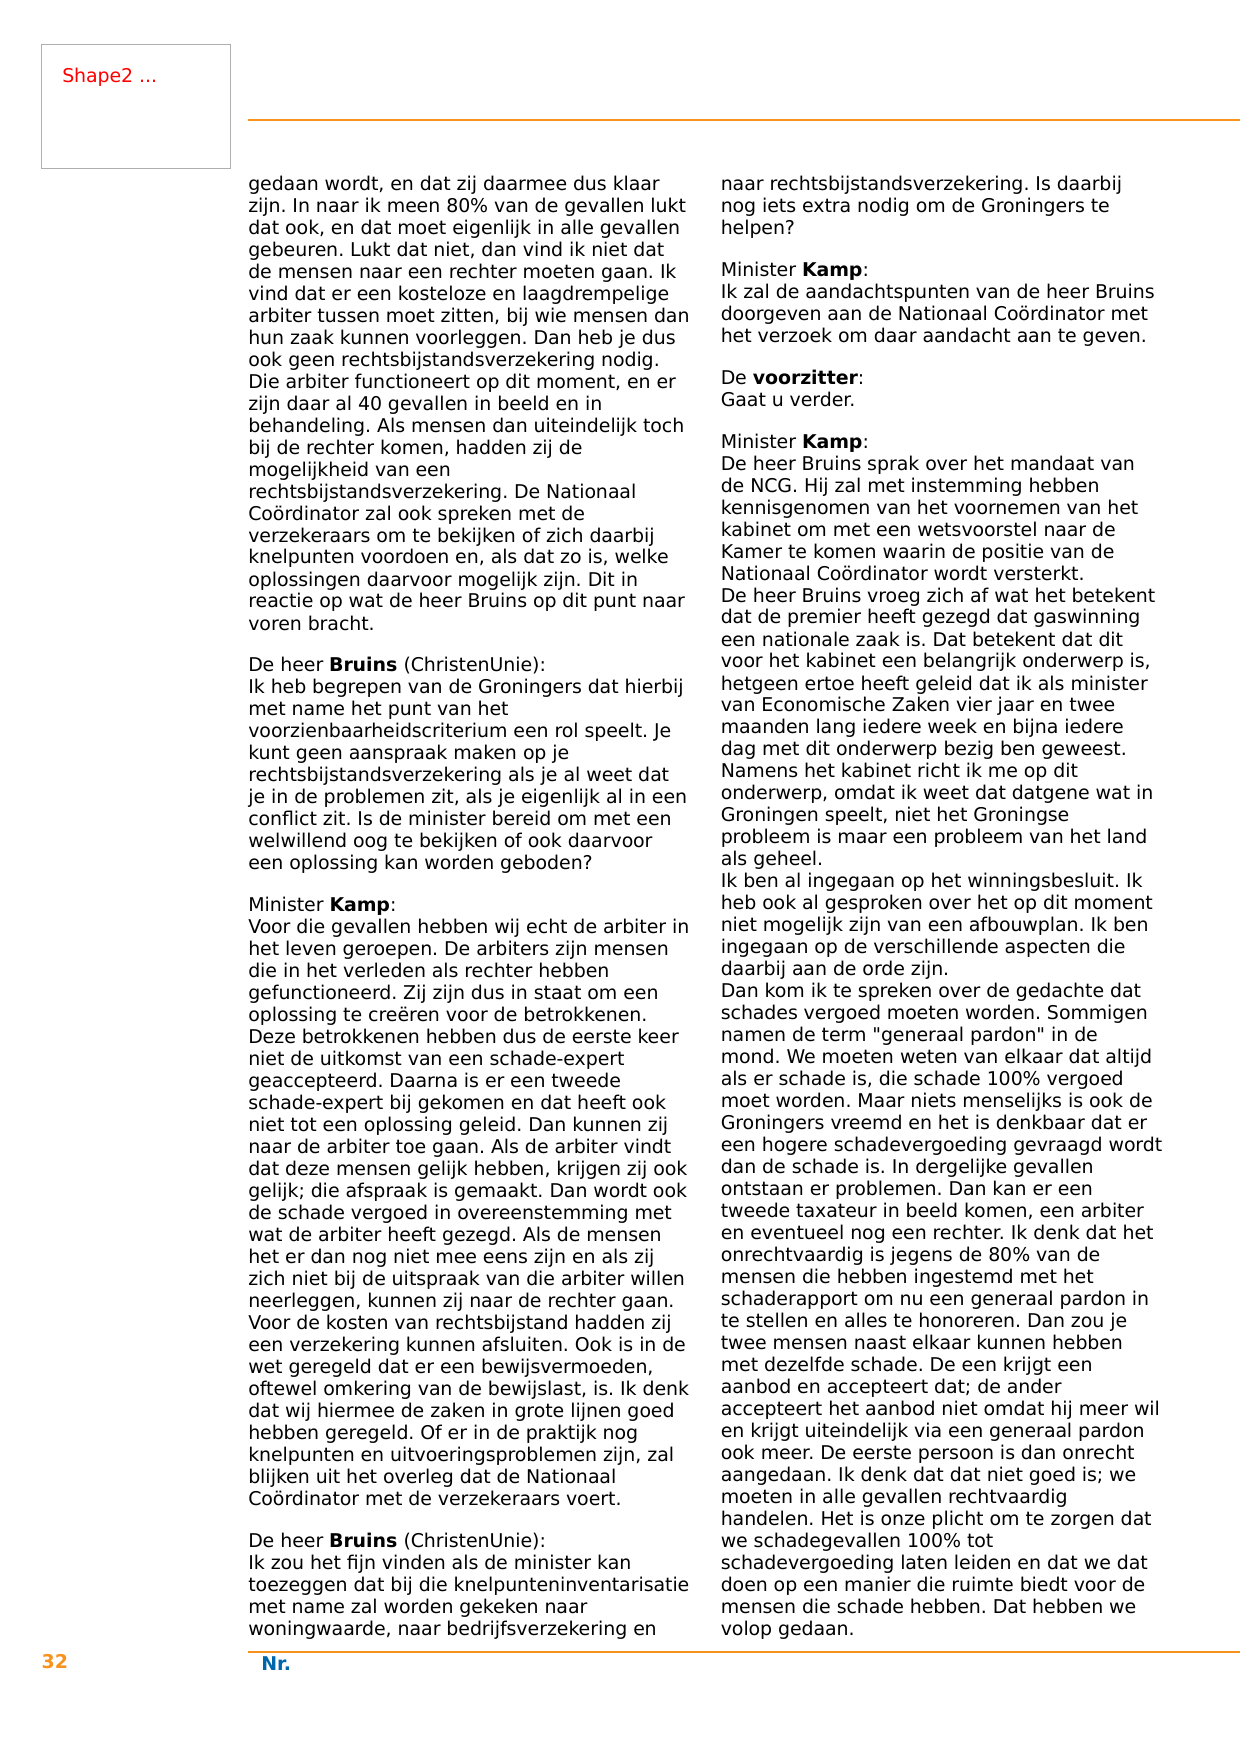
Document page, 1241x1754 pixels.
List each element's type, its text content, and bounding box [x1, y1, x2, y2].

text Ik heb begrepen van de Groningers dat hierbij met name het punt van het voorzienbaarheidscriterium een rol speelt. Je kunt geen aanspraak maken op je rechtsbijstandsverzekering als je al weet dat je in de problemen zit, als je eigenlijk al in een conflict zit. Is de minister bereid om met een welwillend oog te bekijken of ook daarvoor een oplossing kan worden geboden? [248, 676, 691, 874]
text Minister Kamp: [721, 431, 1163, 453]
text Ik zou het fijn vinden als de minister kan toezeggen dat bij die knelpunteninventarisatie met name zal worden gekeken naar woningwaarde, naar bedrijfsverzekering en [248, 1552, 691, 1639]
text Ik zal de aandachtspunten van de heer Bruins doorgeven aan de Nationaal Coördinator met het verzoek om daar aandacht aan te geven. [721, 281, 1163, 347]
text naar rechtsbijstandsverzekering. Is daarbij nog iets extra nodig om de Groningers te helpen? [721, 173, 1163, 239]
text Minister Kamp: [721, 259, 1163, 281]
text Voor die gevallen hebben wij echt de arbiter in het leven geroepen. De arbiters zijn mensen die in het verleden als rechter hebben gefunctioneerd. Zij zijn dus in staat om een oplossing te creëren voor de betrokkenen. Deze betrokkenen hebben dus de eerste keer niet de uitkomst van een schade-expert geaccepteerd. Daarna is er een tweede schade-expert bij gekomen en dat heeft ook niet tot een oplossing geleid. Dan kunnen zij naar de arbiter toe gaan. Als de arbiter vindt dat deze mensen gelijk hebben, krijgen zij ook gelijk; die afspraak is gemaakt. Dan wordt ook de schade vergoed in overeenstemming met wat de arbiter heeft gezegd. Als de mensen het er dan nog niet mee eens zijn en als zij zich niet bij de uitspraak van die arbiter willen neerleggen, kunnen zij naar de rechter gaan. Voor de kosten van rechtsbijstand hadden zij een verzekering kunnen afsluiten. Ook is in de wet geregeld dat er een bewijsvermoeden, oftewel omkering van de bewijslast, is. Ik denk dat wij hiermee de zaken in grote lijnen goed hebben geregeld. Of er in de praktijk nog knelpunten en uitvoeringsproblemen zijn, zal blijken uit het overleg dat de Nationaal Coördinator met de verzekeraars voert. [248, 916, 691, 1509]
text De heer Bruins sprak over het mandaat van de NCG. Hij zal met instemming hebben kennisgenomen van het voornemen van het kabinet om met een wetsvoorstel naar de Kamer te komen waarin de positie van de Nationaal Coördinator wordt versterkt. [721, 453, 1163, 584]
text gedaan wordt, en dat zij daarmee dus klaar zijn. In naar ik meen 80% van de gevallen lukt dat ook, en dat moet eigenlijk in alle gevallen gebeuren. Lukt dat niet, dan vind ik niet dat de mensen naar een rechter moeten gaan. Ik vind dat er een kosteloze en laagdrempelige arbiter tussen moet zitten, bij wie mensen dan hun zaak kunnen voorleggen. Dan heb je dus ook geen rechtsbijstandsverzekering nodig. Die arbiter functioneert op dit moment, en er zijn daar al 40 gevallen in beeld en in behandeling. Als mensen dan uiteindelijk toch bij de rechter komen, hadden zij de mogelijkheid van een rechtsbijstandsverzekering. De Nationaal Coördinator zal ook spreken met de verzekeraars om te bekijken of zich daarbij knelpunten voordoen en, als dat zo is, welke oplossingen daarvoor mogelijk zijn. Dit in reactie op wat de heer Bruins op dit punt naar voren bracht. [248, 173, 691, 634]
text Ik ben al ingegaan op het winningsbesluit. Ik heb ook al gesproken over het op dit moment niet mogelijk zijn van een afbouwplan. Ik ben ingegaan op de verschillende aspecten die daarbij aan de orde zijn. [721, 870, 1163, 980]
text De heer Bruins vroeg zich af wat het betekent dat de premier heeft gezegd dat gaswinning een nationale zaak is. Dat betekent dat dit voor het kabinet een belangrijk onderwerp is, hetgeen ertoe heeft geleid dat ik als minister van Economische Zaken vier jaar en twee maanden lang iedere week en bijna iedere dag met dit onderwerp bezig ben geweest. Namens het kabinet richt ik me op dit onderwerp, omdat ik weet dat datgene wat in Groningen speelt, niet het Groningse probleem is maar een probleem van het land als geheel. [721, 584, 1163, 870]
text De heer Bruins (ChristenUnie): [248, 1529, 691, 1552]
text Minister Kamp: [248, 894, 691, 916]
text De heer Bruins (ChristenUnie): [248, 654, 691, 676]
text Gaat u verder. [721, 389, 1163, 411]
text Dan kom ik te spreken over de gedachte dat schades vergoed moeten worden. Sommigen namen de term "generaal pardon" in de mond. We moeten weten van elkaar dat altijd als er schade is, die schade 100% vergoed moet worden. Maar niets menselijks is ook de Groningers vreemd en het is denkbaar dat er een hogere schadevergoeding gevraagd wordt dan de schade is. In dergelijke gevallen ontstaan er problemen. Dan kan er een tweede taxateur in beeld komen, een arbiter en eventueel nog een rechter. Ik denk dat het onrechtvaardig is jegens de 80% van de mensen die hebben ingestemd met het schaderapport om nu een generaal pardon in te stellen en alles te honoreren. Dan zou je twee mensen naast elkaar kunnen hebben met dezelfde schade. De een krijgt een aanbod en accepteert dat; de ander accepteert het aanbod niet omdat hij meer wil en krijgt uiteindelijk via een generaal pardon ook meer. De eerste persoon is dan onrecht aangedaan. Ik denk dat dat niet goed is; we moeten in alle gevallen rechtvaardig handelen. Het is onze plicht om te zorgen dat we schadegevallen 100% tot schadevergoeding laten leiden en dat we dat doen op een manier die ruimte biedt voor de mensen die schade hebben. Dat hebben we volop gedaan. [721, 980, 1163, 1639]
text De voorzitter: [721, 367, 1163, 389]
